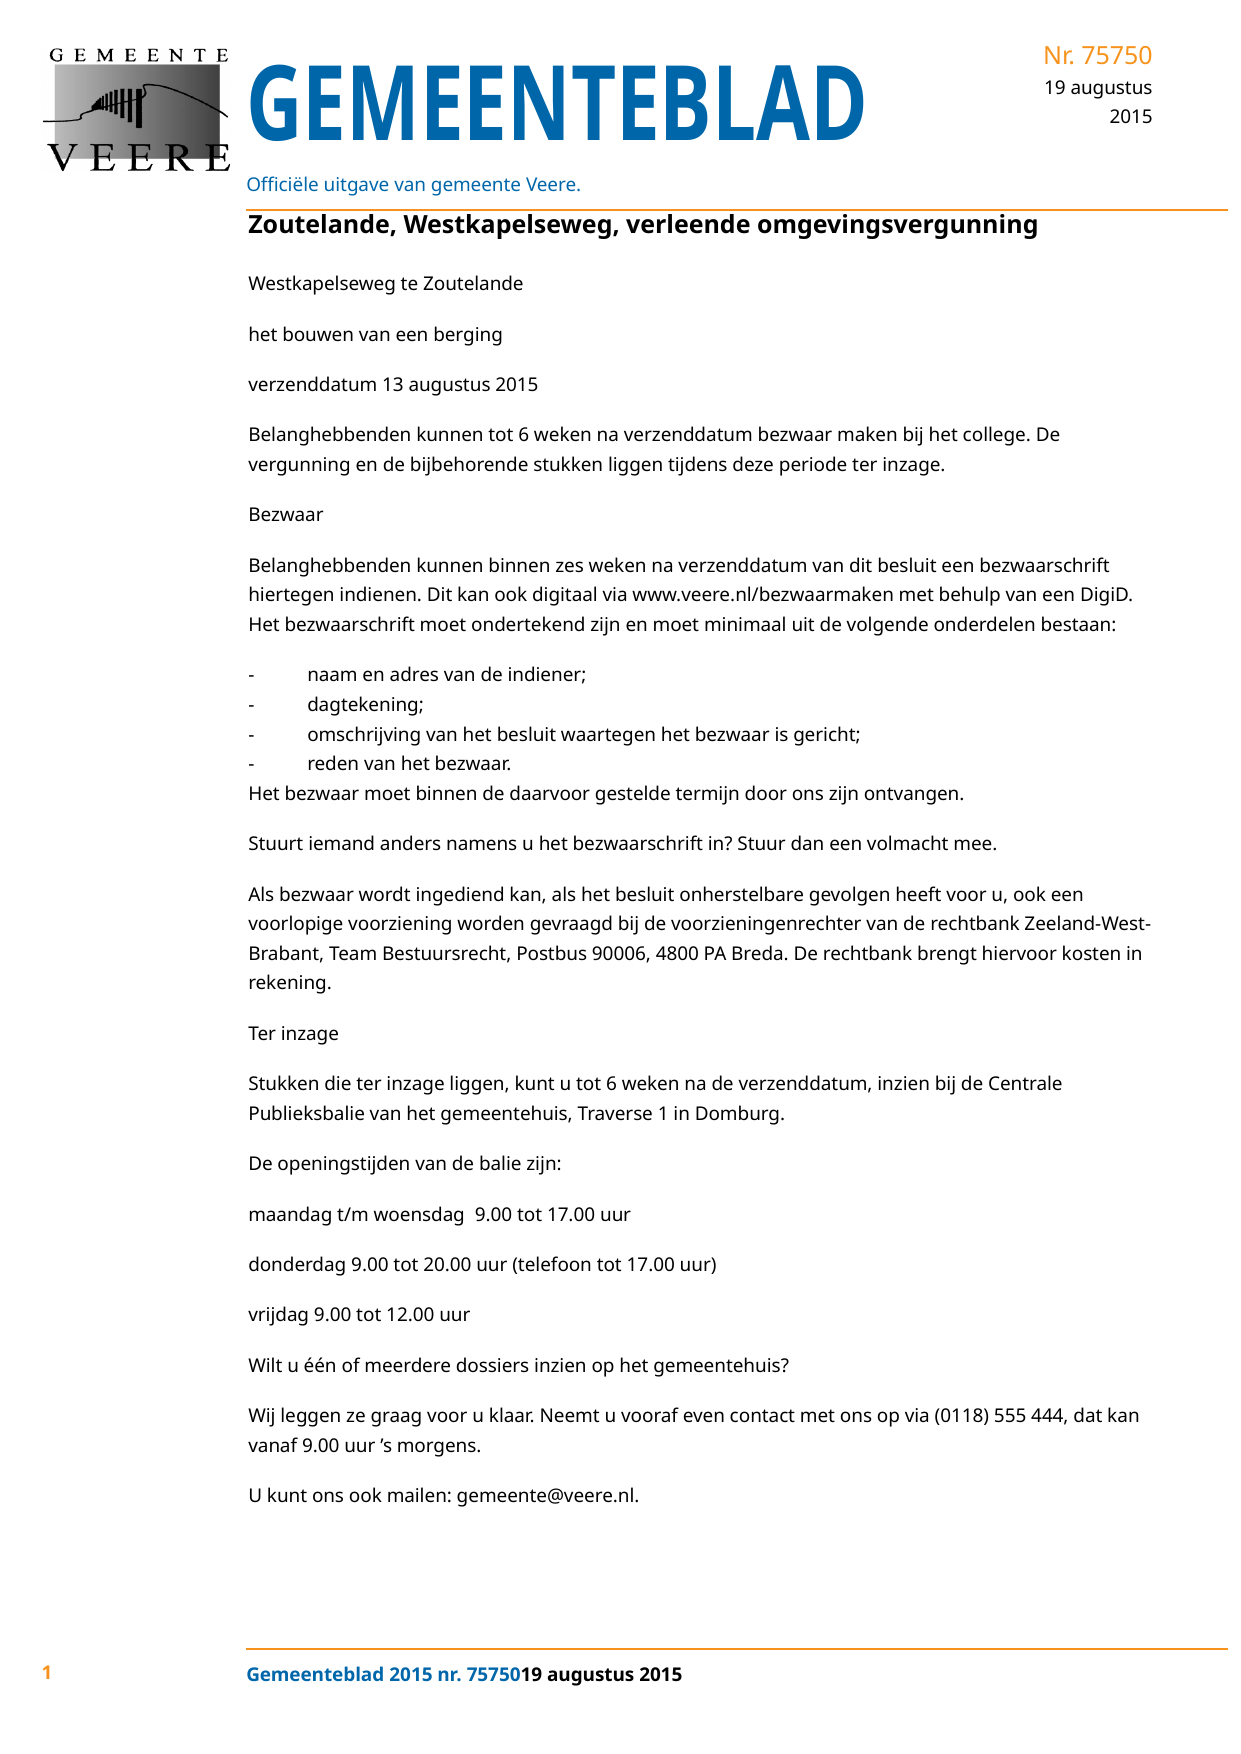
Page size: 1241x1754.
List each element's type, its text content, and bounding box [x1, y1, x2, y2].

list reden van het bezwaar. [248, 750, 1152, 776]
text donderdag 9.00 tot 20.00 uur (telefoon tot 17.00 uur) [248, 1251, 1152, 1277]
text vrijdag 9.00 tot 12.00 uur [248, 1302, 1152, 1327]
text Wij leggen ze graag voor u klaar. Neemt u vooraf even contact met ons op via (0118) 555 444, dat kan vanaf 9.00 uur ’s morgens. [248, 1402, 1152, 1458]
text het bouwen van een berging [248, 321, 1152, 346]
text U kunt ons ook mailen: gemeente@veere.nl. [248, 1482, 1152, 1508]
text Zoutelande, Westkapelseweg, verleende omgevingsvergunning [248, 211, 1152, 241]
text Westkapelseweg te Zoutelande [248, 270, 1152, 296]
text Ter inzage [248, 1020, 1152, 1046]
text Belanghebbenden kunnen binnen zes weken na verzenddatum van dit besluit een bezwaarschrift hiertegen indienen. Dit kan ook digitaal via www.veere.nl/bezwaarmaken met behulp van een DigiD. Het bezwaarschrift moet ondertekend zijn en moet minimaal uit de volgende onderdelen bestaan: [248, 552, 1152, 637]
text Belanghebbenden kunnen tot 6 weken na verzenddatum bezwaar maken bij het college. De vergunning en de bijbehorende stukken liggen tijdens deze periode ter inzage. [248, 422, 1152, 477]
list naam en adres van de indiener; [248, 662, 1152, 687]
text maandag t/m woensdag 9.00 tot 17.00 uur [248, 1201, 1152, 1226]
list omschrijving van het besluit waartegen het bezwaar is gericht; [248, 721, 1152, 746]
list dagtekening; [248, 691, 1152, 717]
text Stuurt iemand anders namens u het bezwaarschrift in? Stuur dan een volmacht mee. [248, 830, 1152, 856]
text Stukken die ter inzage liggen, kunt u tot 6 weken na de verzenddatum, inzien bij de Centrale Publieksbalie van het gemeentehuis, Traverse 1 in Domburg. [248, 1070, 1152, 1126]
text De openingstijden van de balie zijn: [248, 1150, 1152, 1176]
text Het bezwaar moet binnen de daarvoor gestelde termijn door ons zijn ontvangen. [248, 780, 1152, 806]
text verzenddatum 13 augustus 2015 [248, 371, 1152, 397]
text Bezwaar [248, 502, 1152, 527]
picture [41, 47, 231, 172]
text Als bezwaar wordt ingediend kan, als het besluit onherstelbare gevolgen heeft voor u, ook een voorlopige voorziening worden gevraagd bij de voorzieningenrechter van de rechtbank Zeeland-West-Brabant, Team Bestuursrecht, Postbus 90006, 4800 PA Breda. De rechtbank brengt hiervoor kosten in rekening. [248, 881, 1152, 995]
text Wilt u één of meerdere dossiers inzien op het gemeentehuis? [248, 1352, 1152, 1378]
